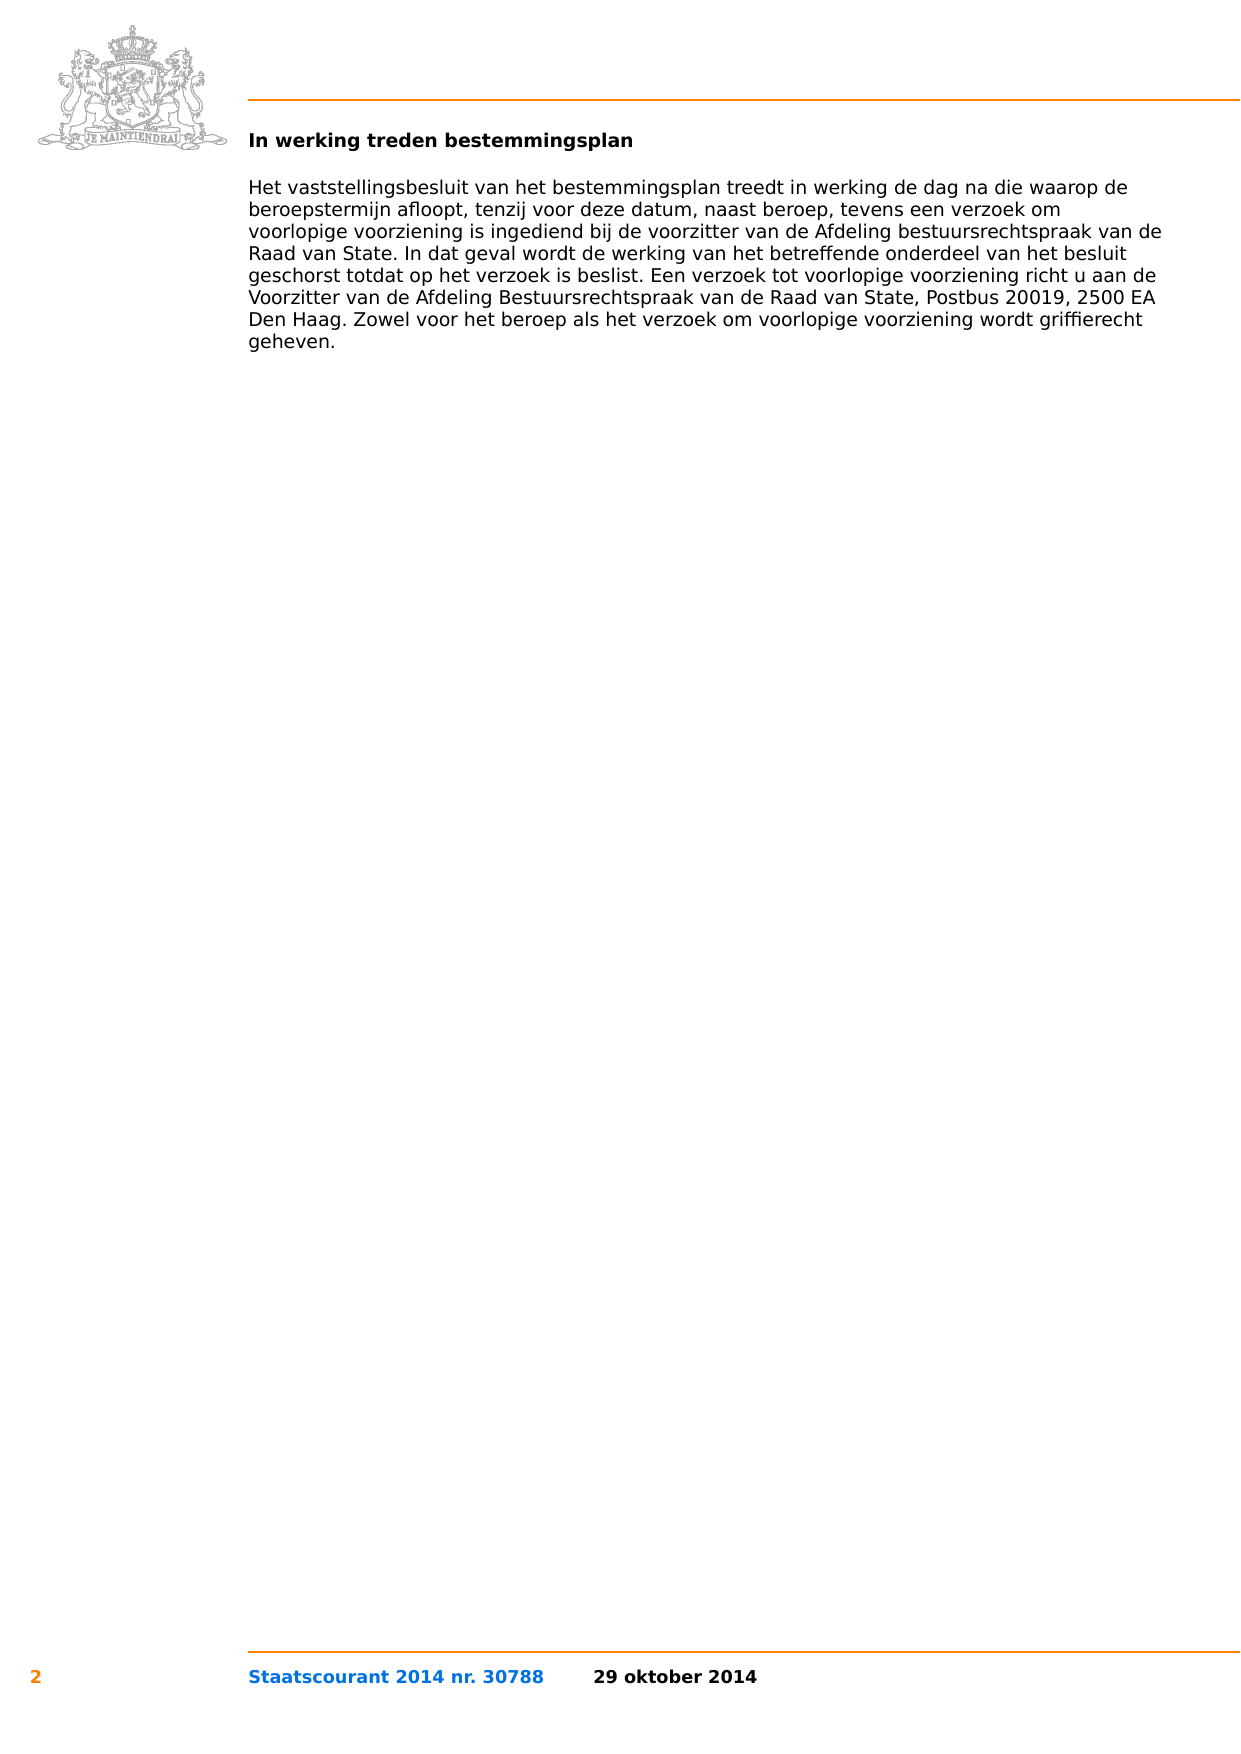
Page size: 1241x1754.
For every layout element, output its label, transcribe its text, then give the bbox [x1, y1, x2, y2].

subtitle In werking treden bestemmingsplan [248, 130, 1163, 152]
picture [38, 25, 227, 150]
text Het vaststellingsbesluit van het bestemmingsplan treedt in werking de dag na die waarop de beroepstermijn afloopt, tenzij voor deze datum, naast beroep, tevens een verzoek om voorlopige voorziening is ingediend bij de voorzitter van de Afdeling bestuursrechtspraak van de Raad van State. In dat geval wordt de werking van het betreffende onderdeel van het besluit geschorst totdat op het verzoek is beslist. Een verzoek tot voorlopige voorziening richt u aan de Voorzitter van de Afdeling Bestuursrechtspraak van de Raad van State, Postbus 20019, 2500 EA Den Haag. Zowel voor het beroep als het verzoek om voorlopige voorziening wordt griffierecht geheven. [248, 177, 1163, 353]
